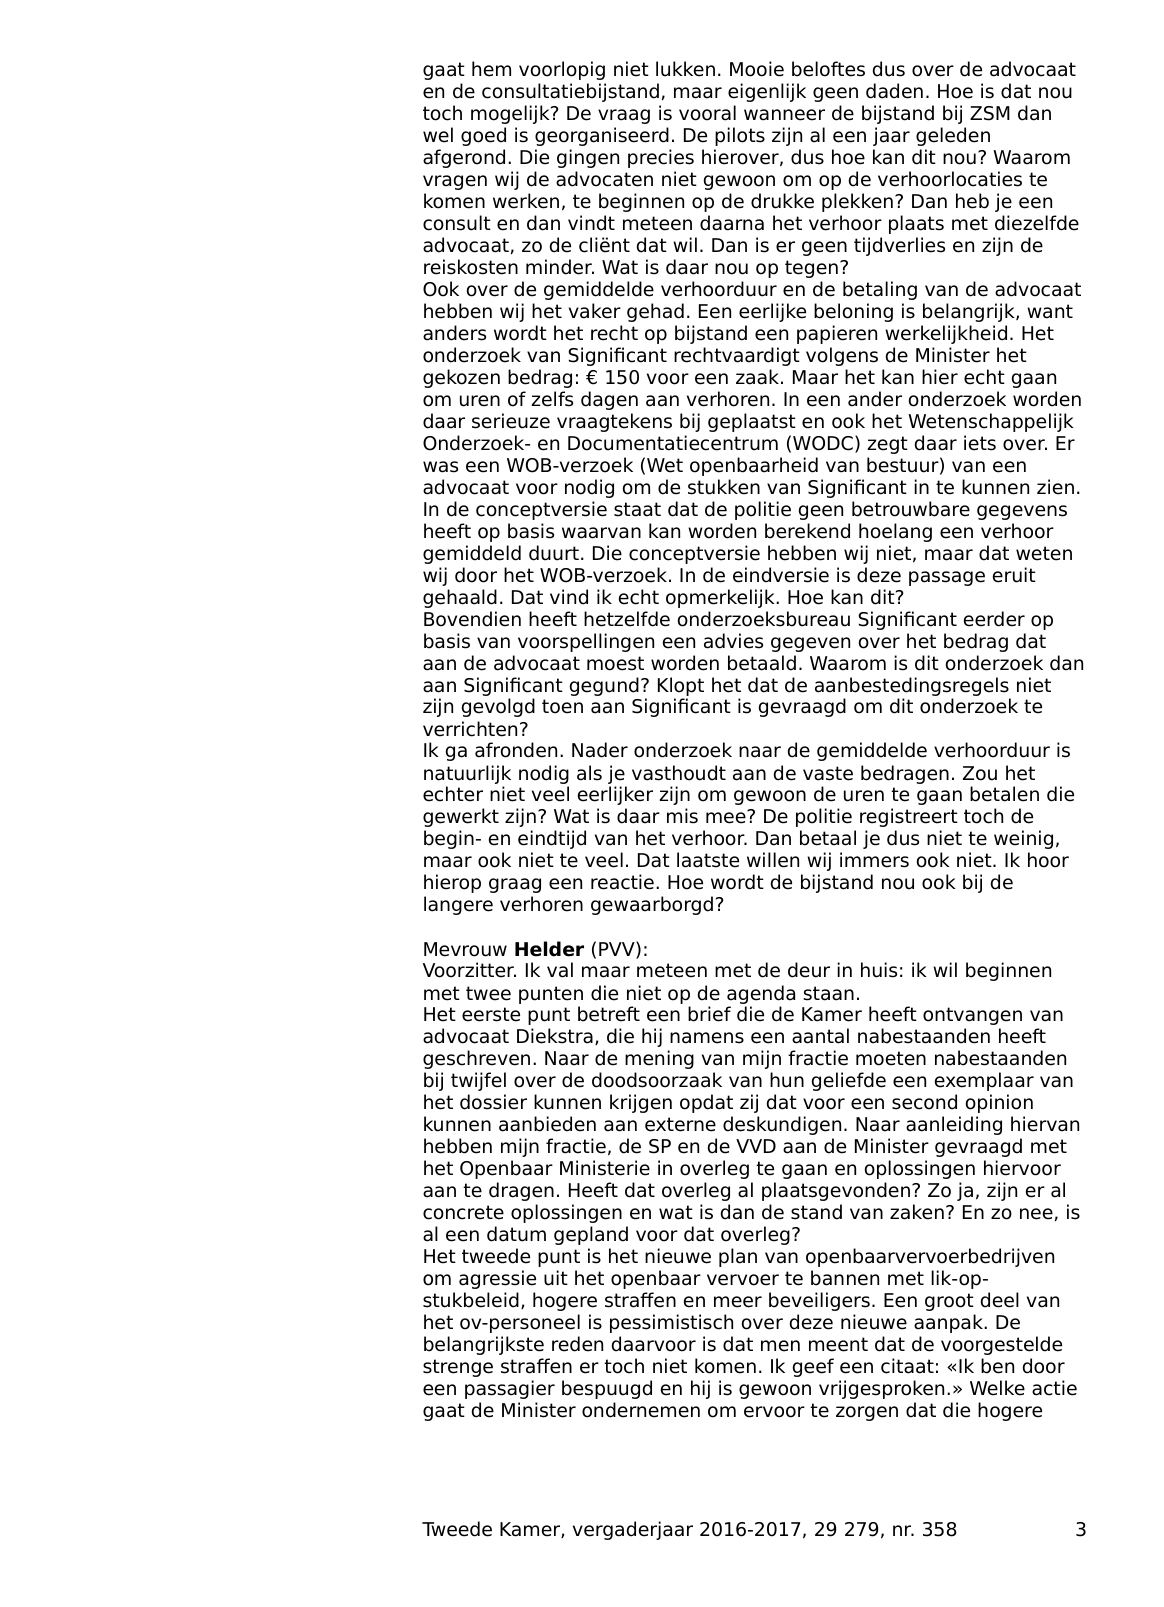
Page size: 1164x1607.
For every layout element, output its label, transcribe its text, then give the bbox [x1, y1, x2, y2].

text Ik ga afronden. Nader onderzoek naar de gemiddelde verhoorduur is natuurlijk nodig als je vasthoudt aan de vaste bedragen. Zou het echter niet veel eerlijker zijn om gewoon de uren te gaan betalen die gewerkt zijn? Wat is daar mis mee? De politie registreert toch de begin- en eindtijd van het verhoor. Dan betaal je dus niet te weinig, maar ook niet te veel. Dat laatste willen wij immers ook niet. Ik hoor hierop graag een reactie. Hoe wordt de bijstand nou ook bij de langere verhoren gewaarborgd? [422, 740, 1087, 916]
text Het tweede punt is het nieuwe plan van openbaarvervoerbedrijven om agressie uit het openbaar vervoer te bannen met lik-op-stukbeleid, hogere straffen en meer beveiligers. Een groot deel van het ov-personeel is pessimistisch over deze nieuwe aanpak. De belangrijkste reden daarvoor is dat men meent dat de voorgestelde strenge straffen er toch niet komen. Ik geef een citaat: «Ik ben door een passagier bespuugd en hij is gewoon vrijgesproken.» Welke actie gaat de Minister ondernemen om ervoor te zorgen dat die hogere [422, 1246, 1087, 1422]
text gaat hem voorlopig niet lukken. Mooie beloftes dus over de advocaat en de consultatiebijstand, maar eigenlijk geen daden. Hoe is dat nou toch mogelijk? De vraag is vooral wanneer de bijstand bij ZSM dan wel goed is georganiseerd. De pilots zijn al een jaar geleden afgerond. Die gingen precies hierover, dus hoe kan dit nou? Waarom vragen wij de advocaten niet gewoon om op de verhoorlocaties te komen werken, te beginnen op de drukke plekken? Dan heb je een consult en dan vindt meteen daarna het verhoor plaats met diezelfde advocaat, zo de cliënt dat wil. Dan is er geen tijdverlies en zijn de reiskosten minder. Wat is daar nou op tegen? [422, 59, 1087, 279]
text Voorzitter. Ik val maar meteen met de deur in huis: ik wil beginnen met twee punten die niet op de agenda staan. [422, 960, 1087, 1004]
text Mevrouw Helder (PVV): [422, 938, 1087, 960]
text Het eerste punt betreft een brief die de Kamer heeft ontvangen van advocaat Diekstra, die hij namens een aantal nabestaanden heeft geschreven. Naar de mening van mijn fractie moeten nabestaanden bij twijfel over de doodsoorzaak van hun geliefde een exemplaar van het dossier kunnen krijgen opdat zij dat voor een second opinion kunnen aanbieden aan externe deskundigen. Naar aanleiding hiervan hebben mijn fractie, de SP en de VVD aan de Minister gevraagd met het Openbaar Ministerie in overleg te gaan en oplossingen hiervoor aan te dragen. Heeft dat overleg al plaatsgevonden? Zo ja, zijn er al concrete oplossingen en wat is dan de stand van zaken? En zo nee, is al een datum gepland voor dat overleg? [422, 1004, 1087, 1246]
text Ook over de gemiddelde verhoorduur en de betaling van de advocaat hebben wij het vaker gehad. Een eerlijke beloning is belangrijk, want anders wordt het recht op bijstand een papieren werkelijkheid. Het onderzoek van Significant rechtvaardigt volgens de Minister het gekozen bedrag: € 150 voor een zaak. Maar het kan hier echt gaan om uren of zelfs dagen aan verhoren. In een ander onderzoek worden daar serieuze vraagtekens bij geplaatst en ook het Wetenschappelijk Onderzoek- en Documentatiecentrum (WODC) zegt daar iets over. Er was een WOB-verzoek (Wet openbaarheid van bestuur) van een advocaat voor nodig om de stukken van Significant in te kunnen zien. In de conceptversie staat dat de politie geen betrouwbare gegevens heeft op basis waarvan kan worden berekend hoelang een verhoor gemiddeld duurt. Die conceptversie hebben wij niet, maar dat weten wij door het WOB-verzoek. In de eindversie is deze passage eruit gehaald. Dat vind ik echt opmerkelijk. Hoe kan dit? [422, 279, 1087, 608]
text Bovendien heeft hetzelfde onderzoeksbureau Significant eerder op basis van voorspellingen een advies gegeven over het bedrag dat aan de advocaat moest worden betaald. Waarom is dit onderzoek dan aan Significant gegund? Klopt het dat de aanbestedingsregels niet zijn gevolgd toen aan Significant is gevraagd om dit onderzoek te verrichten? [422, 608, 1087, 740]
